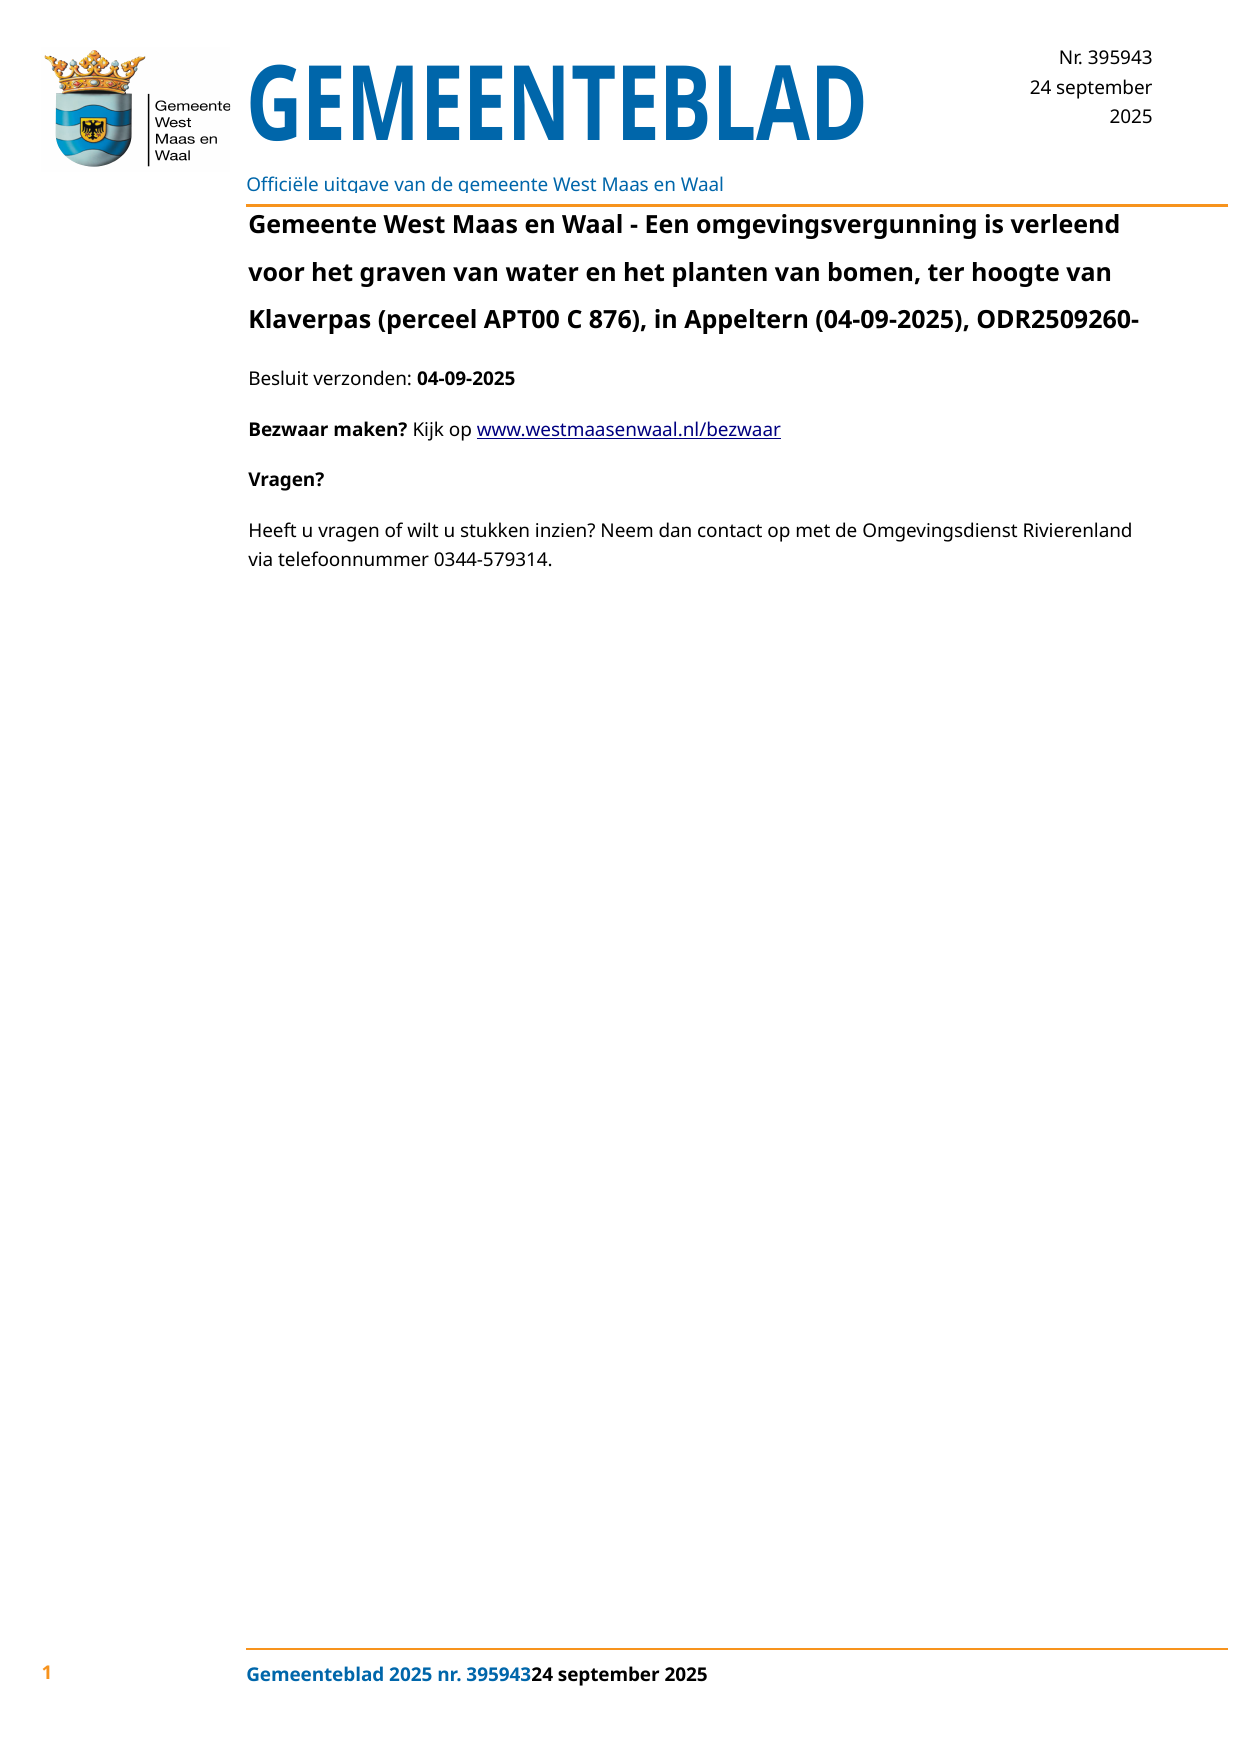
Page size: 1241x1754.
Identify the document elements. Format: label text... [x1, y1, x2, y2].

text Gemeente West Maas en Waal - Een omgevingsvergunning is verleend voor het graven van water en het planten van bomen, ter hoogte van Klaverpas (perceel APT00 C 876), in Appeltern (04-09-2025), ODR2509260- [248, 207, 1152, 336]
text Bezwaar maken? Kijk op www.westmaasenwaal.nl/bezwaar [248, 416, 1152, 442]
text Besluit verzonden: 04-09-2025 [248, 366, 1152, 391]
text Vragen? [248, 466, 1152, 492]
picture [41, 47, 231, 172]
text Heeft u vragen of wilt u stukken inzien? Neem dan contact op met de Omgevingsdienst Rivierenland via telefoonnummer 0344-579314. [248, 517, 1152, 572]
